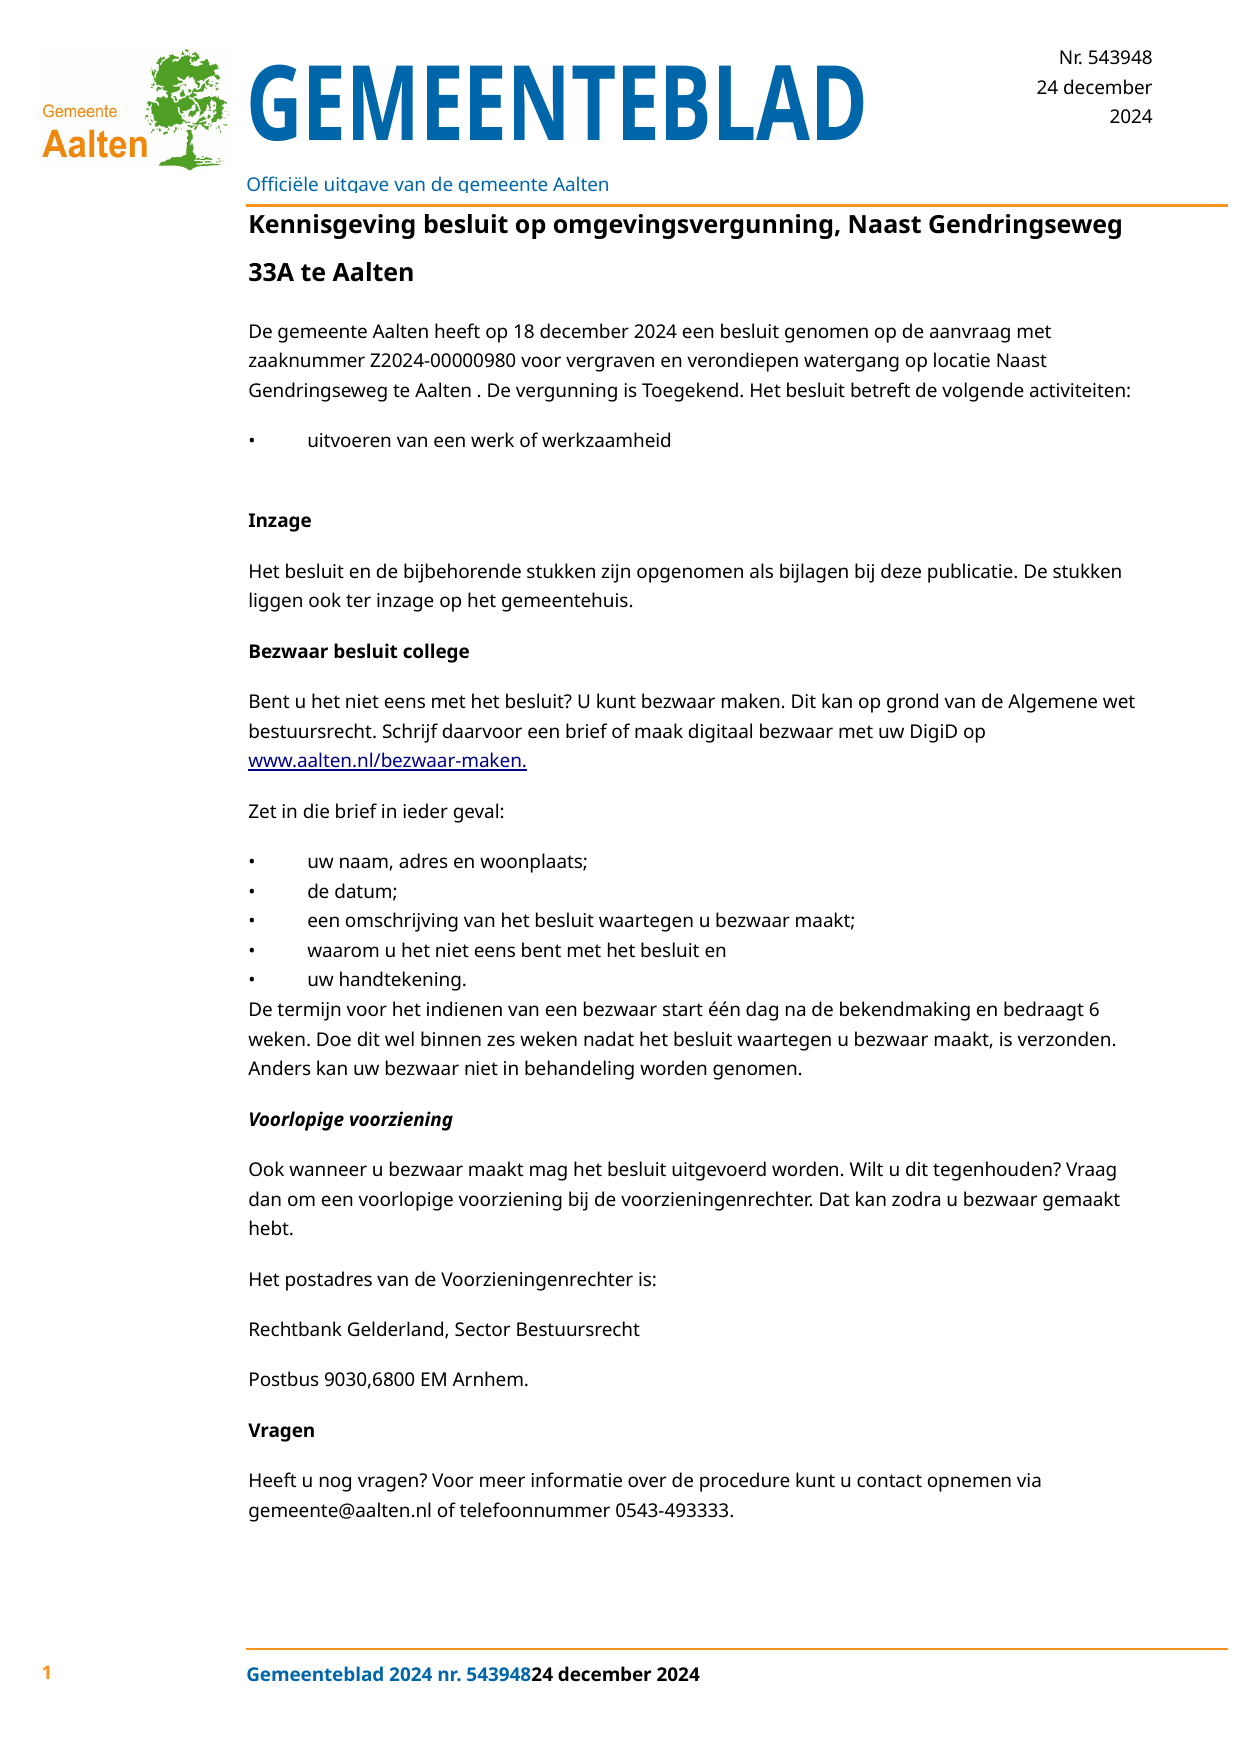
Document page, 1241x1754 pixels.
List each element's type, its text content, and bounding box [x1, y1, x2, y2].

text Bezwaar besluit college [248, 638, 1152, 664]
picture [41, 47, 231, 172]
text Kennisgeving besluit op omgevingsvergunning, Naast Gendringseweg 33A te Aalten [248, 207, 1152, 288]
text Inzage [248, 507, 1152, 533]
text Het besluit en de bijbehorende stukken zijn opgenomen als bijlagen bij deze publicatie. De stukken liggen ook ter inzage op het gemeentehuis. [248, 558, 1152, 613]
list een omschrijving van het besluit waartegen u bezwaar maakt; [248, 907, 1152, 933]
text Het postadres van de Voorzieningenrechter is: [248, 1266, 1152, 1292]
text Ook wanneer u bezwaar maakt mag het besluit uitgevoerd worden. Wilt u dit tegenhouden? Vraag dan om een voorlopige voorziening bij de voorzieningenrechter. Dat kan zodra u bezwaar gemaakt hebt. [248, 1156, 1152, 1241]
list uw naam, adres en woonplaats; [248, 848, 1152, 874]
text Heeft u nog vragen? Voor meer informatie over de procedure kunt u contact opnemen via gemeente@aalten.nl of telefoonnummer 0543-493333. [248, 1467, 1152, 1523]
list de datum; [248, 878, 1152, 904]
text Voorlopige voorziening [248, 1106, 1152, 1132]
text Rechtbank Gelderland, Sector Bestuursrecht [248, 1316, 1152, 1342]
text De termijn voor het indienen van een bezwaar start één dag na de bekendmaking en bedraagt 6 weken. Doe dit wel binnen zes weken nadat het besluit waartegen u bezwaar maakt, is verzonden. Anders kan uw bezwaar niet in behandeling worden genomen. [248, 996, 1152, 1081]
list uw handtekening. [248, 967, 1152, 992]
text De gemeente Aalten heeft op 18 december 2024 een besluit genomen op de aanvraag met zaaknummer Z2024-00000980 voor vergraven en verondiepen watergang op locatie Naast Gendringseweg te Aalten . De vergunning is Toegekend. Het besluit betreft de volgende activiteiten: [248, 318, 1152, 403]
text Postbus 9030,6800 EM Arnhem. [248, 1367, 1152, 1392]
list waarom u het niet eens bent met het besluit en [248, 937, 1152, 963]
list uitvoeren van een werk of werkzaamheid [248, 427, 1152, 453]
text Zet in die brief in ieder geval: [248, 798, 1152, 824]
text Bent u het niet eens met het besluit? U kunt bezwaar maken. Dit kan op grond van de Algemene wet bestuursrecht. Schrijf daarvoor een brief of maak digitaal bezwaar met uw DigiD op www.aalten.nl/bezwaar-maken. [248, 688, 1152, 773]
text Vragen [248, 1417, 1152, 1443]
